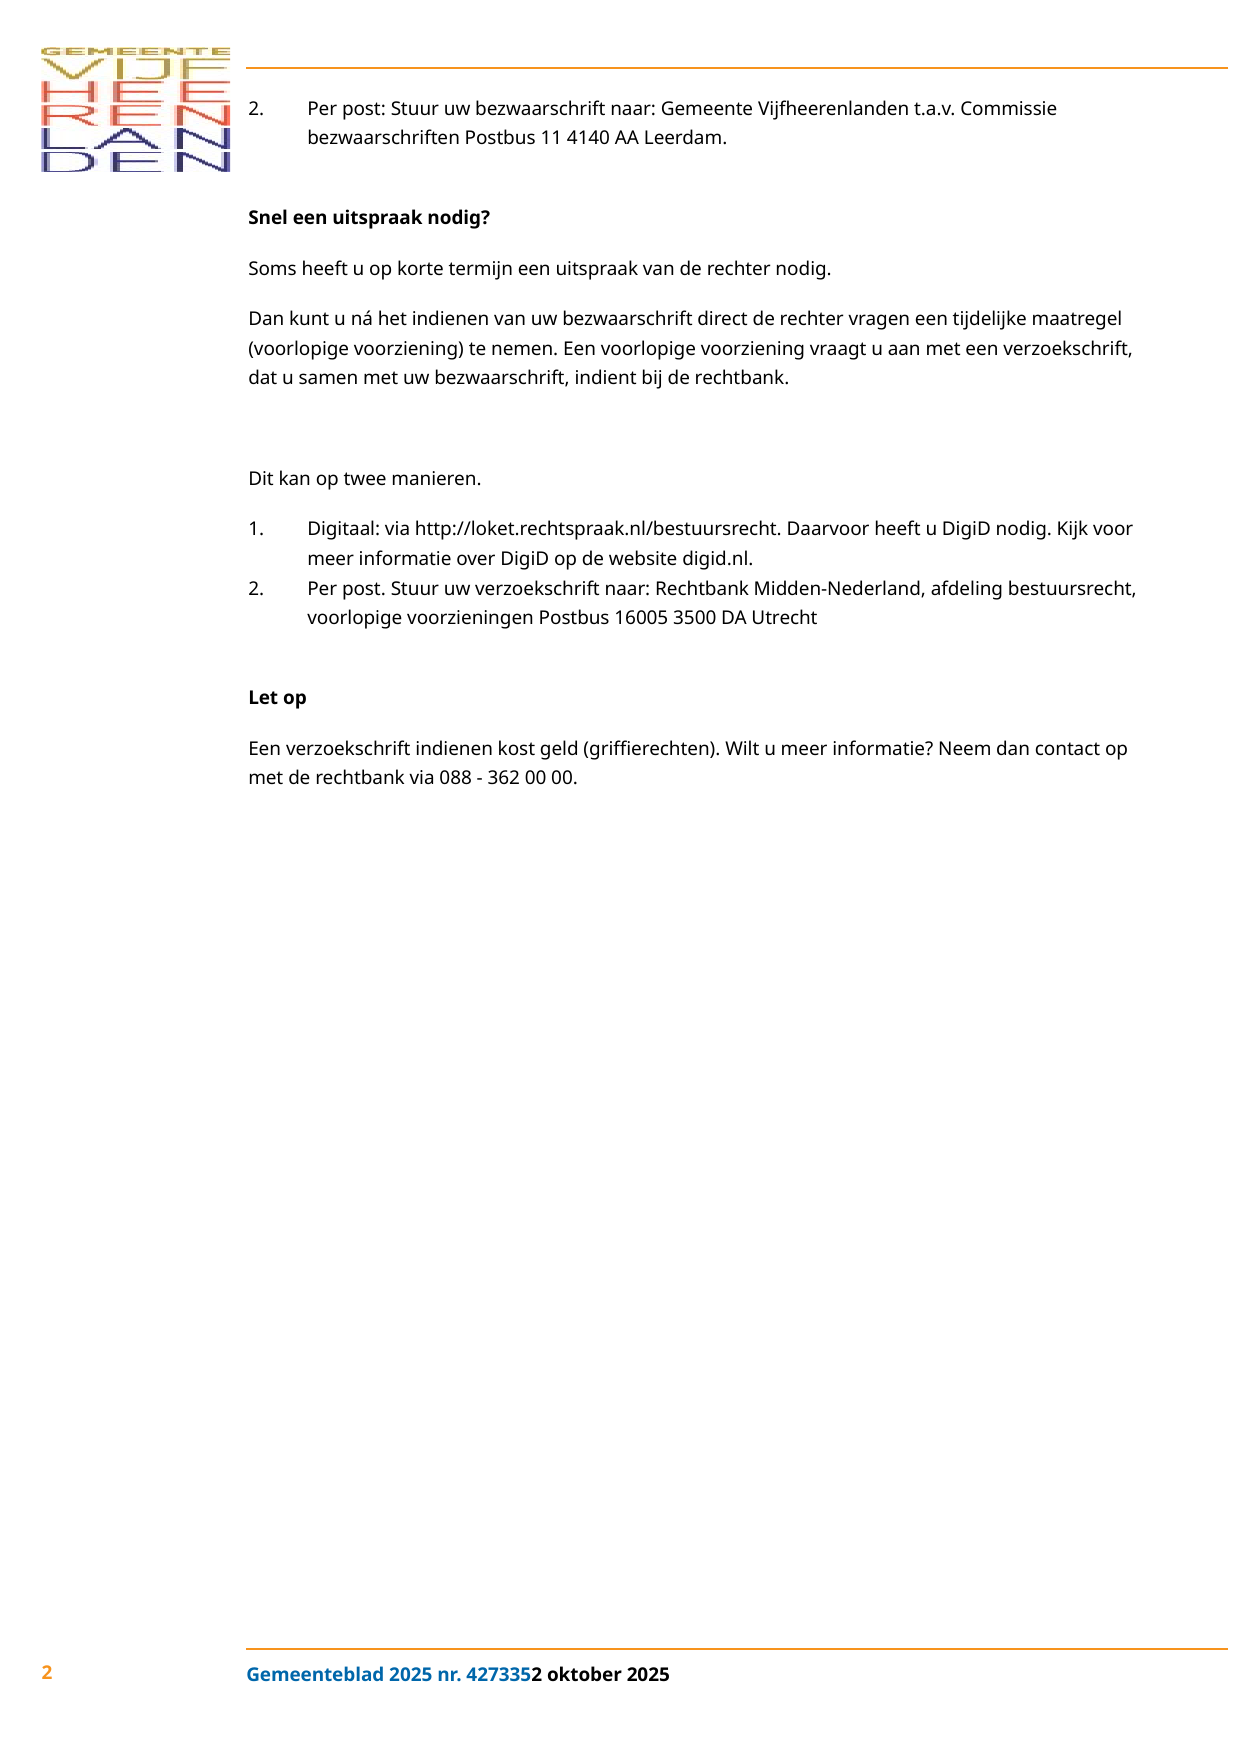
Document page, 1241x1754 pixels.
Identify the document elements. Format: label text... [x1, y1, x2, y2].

list Per post: Stuur uw bezwaarschrift naar: Gemeente Vijfheerenlanden t.a.v. Commissie bezwaarschriften Postbus 11 4140 AA Leerdam. [248, 95, 1152, 150]
text Dan kunt u ná het indienen van uw bezwaarschrift direct de rechter vragen een tijdelijke maatregel (voorlopige voorziening) te nemen. Een voorlopige voorziening vraagt u aan met een verzoekschrift, dat u samen met uw bezwaarschrift, indient bij de rechtbank. [248, 305, 1152, 390]
list Digitaal: via http://loket.rechtspraak.nl/bestuursrecht. Daarvoor heeft u DigiD nodig. Kijk voor meer informatie over DigiD op de website digid.nl. [248, 516, 1152, 571]
picture [41, 47, 231, 172]
text Let op [248, 684, 1152, 710]
text Dit kan op twee manieren. [248, 465, 1152, 491]
list Per post. Stuur uw verzoekschrift naar: Rechtbank Midden-Nederland, afdeling bestuursrecht, voorlopige voorzieningen Postbus 16005 3500 DA Utrecht [248, 575, 1152, 630]
text Een verzoekschrift indienen kost geld (griffierechten). Wilt u meer informatie? Neem dan contact op met de rechtbank via 088 - 362 00 00. [248, 735, 1152, 790]
text Soms heeft u op korte termijn een uitspraak van de rechter nodig. [248, 255, 1152, 281]
text Snel een uitspraak nodig? [248, 204, 1152, 230]
